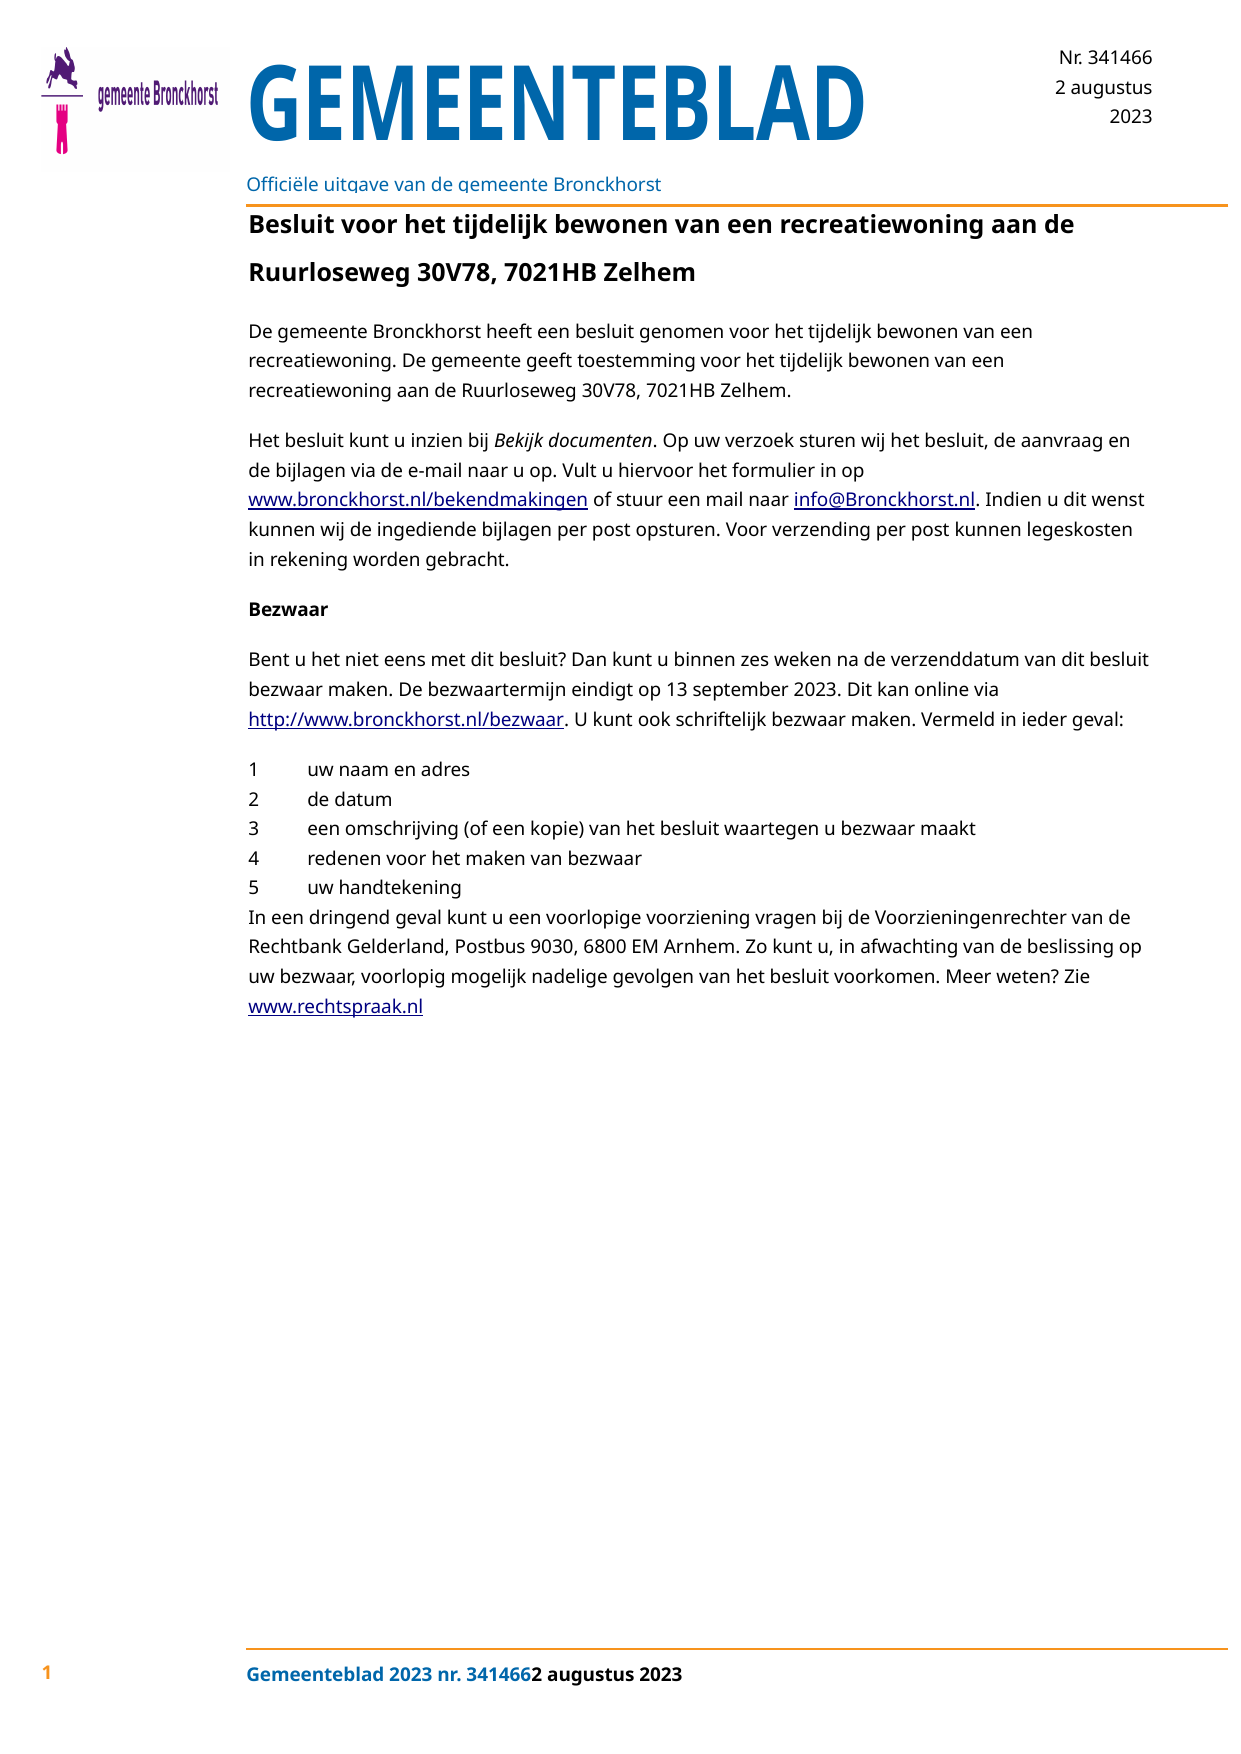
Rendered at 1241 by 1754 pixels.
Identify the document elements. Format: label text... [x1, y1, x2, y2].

text Bent u het niet eens met dit besluit? Dan kunt u binnen zes weken na de verzenddatum van dit besluit bezwaar maken. De bezwaartermijn eindigt op 13 september 2023. Dit kan online via http://www.bronckhorst.nl/bezwaar. U kunt ook schriftelijk bezwaar maken. Vermeld in ieder geval: [248, 647, 1152, 732]
list uw naam en adres [248, 756, 1152, 782]
text De gemeente Bronckhorst heeft een besluit genomen voor het tijdelijk bewonen van een recreatiewoning. De gemeente geeft toestemming voor het tijdelijk bewonen van een recreatiewoning aan de Ruurloseweg 30V78, 7021HB Zelhem. [248, 318, 1152, 403]
list een omschrijving (of een kopie) van het besluit waartegen u bezwaar maakt [248, 815, 1152, 841]
text Besluit voor het tijdelijk bewonen van een recreatiewoning aan de Ruurloseweg 30V78, 7021HB Zelhem [248, 207, 1152, 288]
list uw handtekening [248, 874, 1152, 900]
text Het besluit kunt u inzien bij Bekijk documenten. Op uw verzoek sturen wij het besluit, de aanvraag en de bijlagen via de e-mail naar u op. Vult u hiervoor het formulier in op www.bronckhorst.nl/bekendmakingen of stuur een mail naar info@Bronckhorst.nl. Indien u dit wenst kunnen wij de ingediende bijlagen per post opsturen. Voor verzending per post kunnen legeskosten in rekening worden gebracht. [248, 427, 1152, 572]
text Bezwaar [248, 596, 1152, 622]
list de datum [248, 786, 1152, 812]
picture [41, 47, 231, 172]
list redenen voor het maken van bezwaar [248, 845, 1152, 871]
text In een dringend geval kunt u een voorlopige voorziening vragen bij de Voorzieningenrechter van de Rechtbank Gelderland, Postbus 9030, 6800 EM Arnhem. Zo kunt u, in afwachting van de beslissing op uw bezwaar, voorlopig mogelijk nadelige gevolgen van het besluit voorkomen. Meer weten? Zie www.rechtspraak.nl [248, 904, 1152, 1019]
